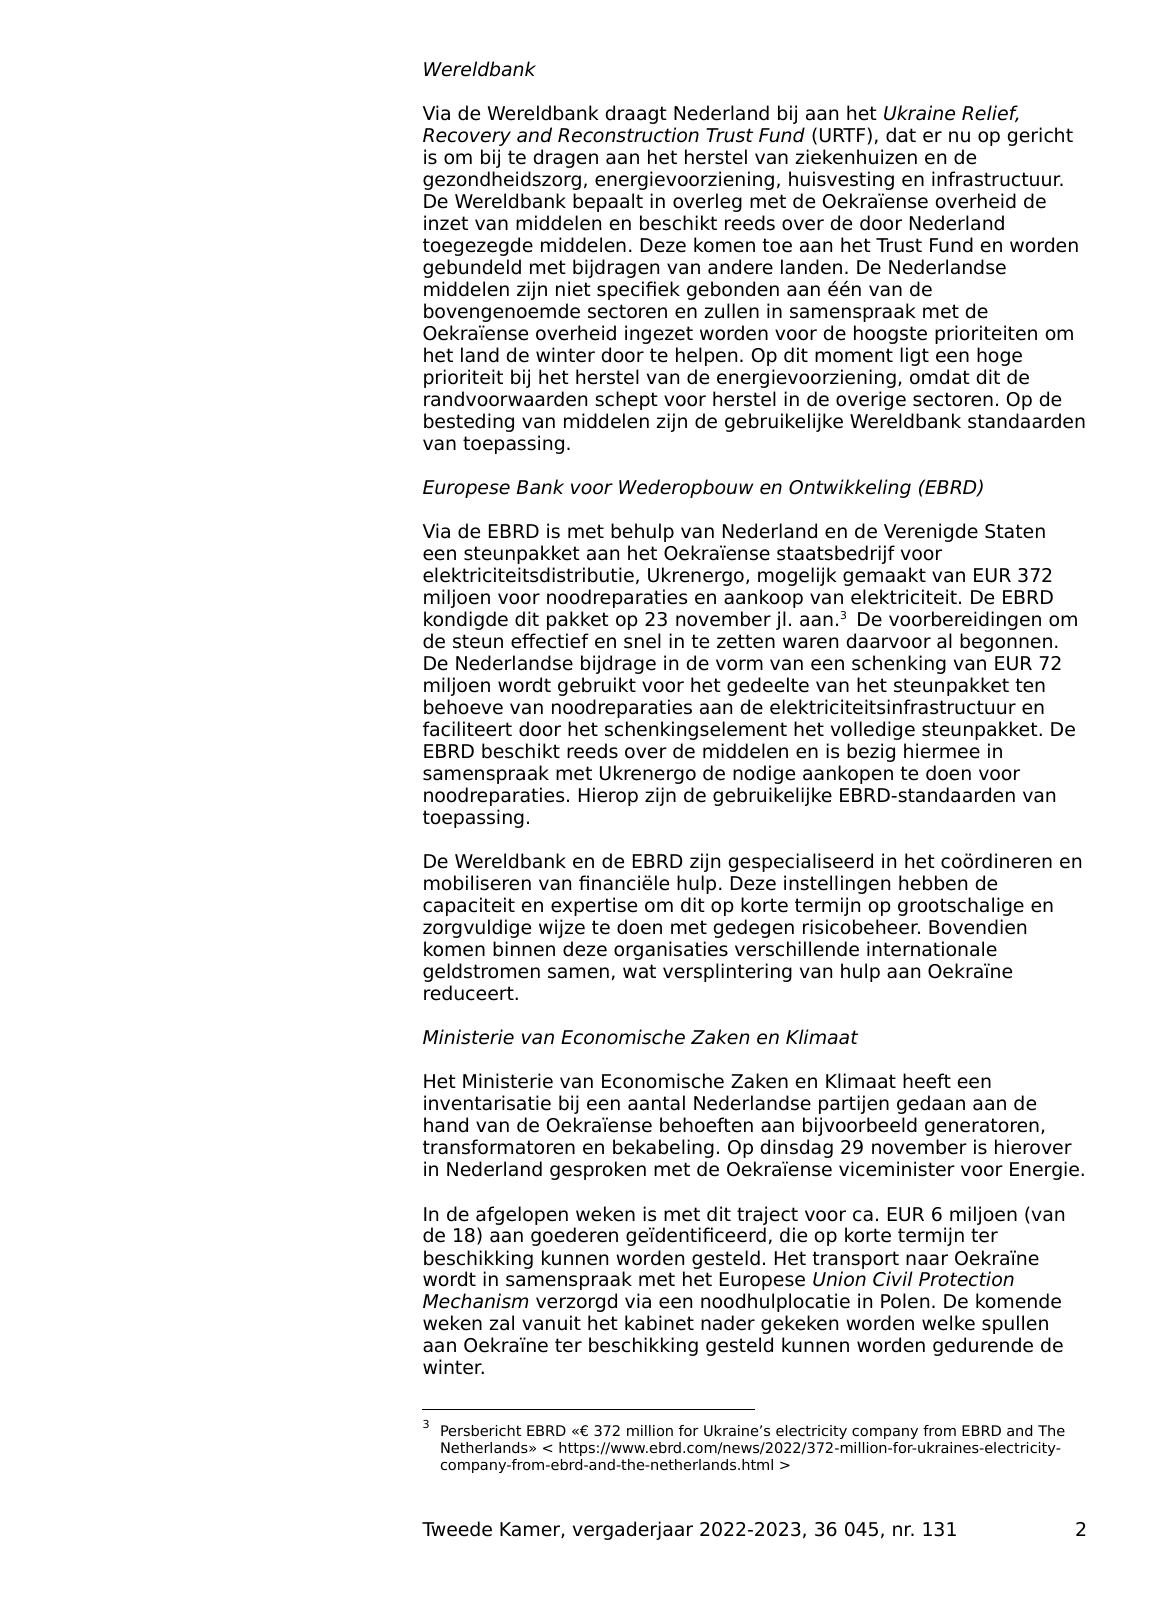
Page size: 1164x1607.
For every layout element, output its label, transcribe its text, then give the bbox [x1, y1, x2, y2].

subtitle Europese Bank voor Wederopbouw en Ontwikkeling (EBRD) [422, 477, 1087, 499]
text Via de Wereldbank draagt Nederland bij aan het Ukraine Relief, Recovery and Reconstruction Trust Fund (URTF), dat er nu op gericht is om bij te dragen aan het herstel van ziekenhuizen en de gezondheidszorg, energievoorziening, huisvesting en infrastructuur. De Wereldbank bepaalt in overleg met de Oekraïense overheid de inzet van middelen en beschikt reeds over de door Nederland toegezegde middelen. Deze komen toe aan het Trust Fund en worden gebundeld met bijdragen van andere landen. De Nederlandse middelen zijn niet specifiek gebonden aan één van de bovengenoemde sectoren en zullen in samenspraak met de Oekraïense overheid ingezet worden voor de hoogste prioriteiten om het land de winter door te helpen. Op dit moment ligt een hoge prioriteit bij het herstel van de energievoorziening, omdat dit de randvoorwaarden schept voor herstel in de overige sectoren. Op de besteding van middelen zijn de gebruikelijke Wereldbank standaarden van toepassing. [422, 103, 1087, 455]
text In de afgelopen weken is met dit traject voor ca. EUR 6 miljoen (van de 18) aan goederen geïdentificeerd, die op korte termijn ter beschikking kunnen worden gesteld. Het transport naar Oekraïne wordt in samenspraak met het Europese Union Civil Protection Mechanism verzorgd via een noodhulplocatie in Polen. De komende weken zal vanuit het kabinet nader gekeken worden welke spullen aan Oekraïne ter beschikking gesteld kunnen worden gedurende de winter. [422, 1203, 1087, 1379]
text De Wereldbank en de EBRD zijn gespecialiseerd in het coördineren en mobiliseren van financiële hulp. Deze instellingen hebben de capaciteit en expertise om dit op korte termijn op grootschalige en zorgvuldige wijze te doen met gedegen risicobeheer. Bovendien komen binnen deze organisaties verschillende internationale geldstromen samen, wat versplintering van hulp aan Oekraïne reduceert. [422, 851, 1087, 1005]
text Via de EBRD is met behulp van Nederland en de Verenigde Staten een steunpakket aan het Oekraïense staatsbedrijf voor elektriciteitsdistributie, Ukrenergo, mogelijk gemaakt van EUR 372 miljoen voor noodreparaties en aankoop van elektriciteit. De EBRD kondigde dit pakket op 23 november jl. aan. De voorbereidingen om de steun effectief en snel in te zetten waren daarvoor al begonnen. De Nederlandse bijdrage in de vorm van een schenking van EUR 72 miljoen wordt gebruikt voor het gedeelte van het steunpakket ten behoeve van noodreparaties aan de elektriciteitsinfrastructuur en faciliteert door het schenkingselement het volledige steunpakket. De EBRD beschikt reeds over de middelen en is bezig hiermee in samenspraak met Ukrenergo de nodige aankopen te doen voor noodreparaties. Hierop zijn de gebruikelijke EBRD-standaarden van toepassing. [422, 521, 1087, 829]
text Persbericht EBRD «€ 372 million for Ukraine’s electricity company from EBRD and The Netherlands» < https://www.ebrd.com/news/2022/372-million-for-ukraines-electricity-company-from-ebrd-and-the-netherlands.html > [422, 1418, 1087, 1474]
subtitle Ministerie van Economische Zaken en Klimaat [422, 1027, 1087, 1049]
text Het Ministerie van Economische Zaken en Klimaat heeft een inventarisatie bij een aantal Nederlandse partijen gedaan aan de hand van de Oekraïense behoeften aan bijvoorbeeld generatoren, transformatoren en bekabeling. Op dinsdag 29 november is hierover in Nederland gesproken met de Oekraïense viceminister voor Energie. [422, 1071, 1087, 1181]
subtitle Wereldbank [422, 59, 1087, 81]
